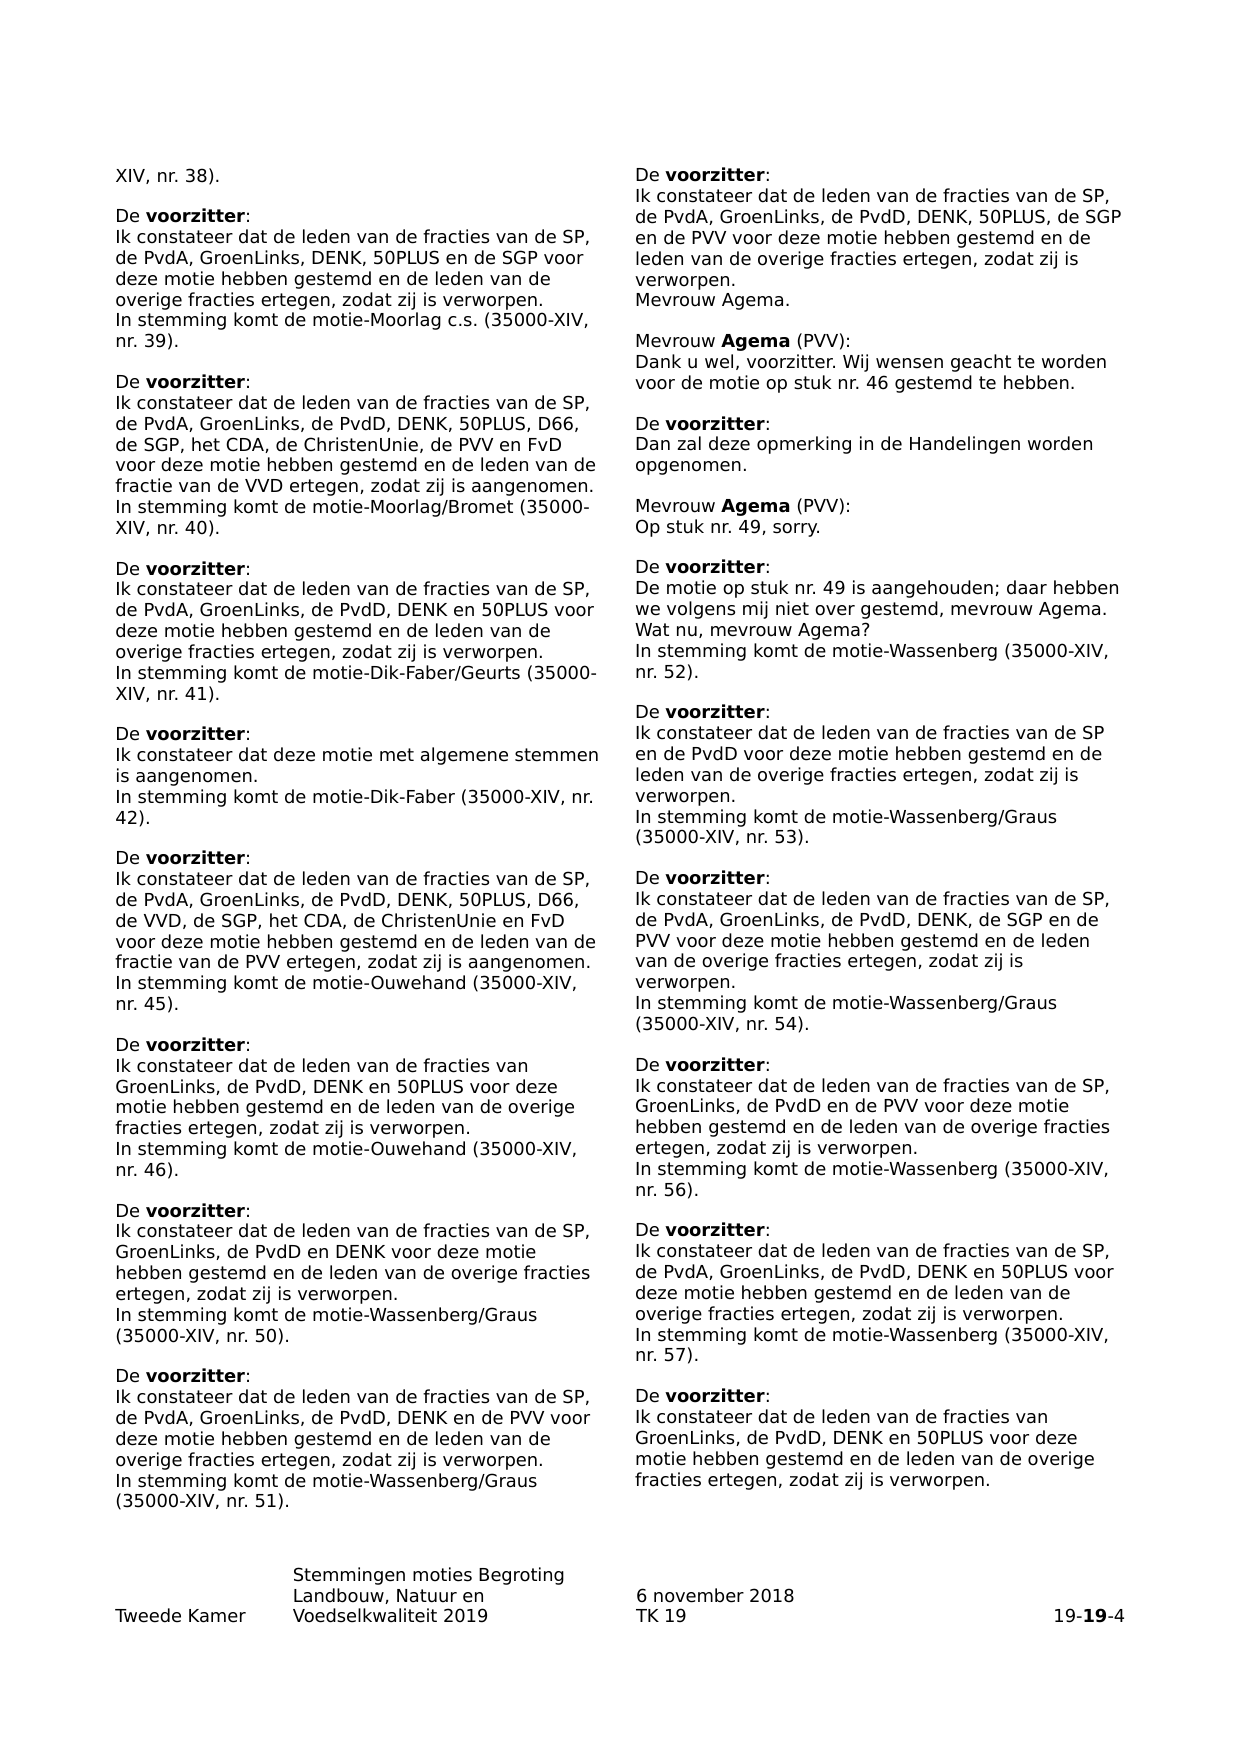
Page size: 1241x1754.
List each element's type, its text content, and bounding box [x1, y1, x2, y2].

text Ik constateer dat de leden van de fracties van de SP en de PvdD voor deze motie hebben gestemd en de leden van de overige fracties ertegen, zodat zij is verworpen. [635, 723, 1125, 806]
text In stemming komt de motie-Wassenberg/Graus (35000-XIV, nr. 53). [635, 806, 1125, 848]
text In stemming komt de motie-Moorlag/Bromet (35000-XIV, nr. 40). [115, 497, 605, 538]
text In stemming komt de motie-Wassenberg/Graus (35000-XIV, nr. 51). [115, 1470, 605, 1512]
text De voorzitter: [115, 372, 605, 393]
text De voorzitter: [635, 165, 1125, 186]
text De voorzitter: [115, 1366, 605, 1387]
text Dan zal deze opmerking in de Handelingen worden opgenomen. [635, 434, 1125, 476]
text Ik constateer dat de leden van de fracties van de SP, de PvdA, GroenLinks, de PvdD, DENK, 50PLUS, D66, de SGP, het CDA, de ChristenUnie, de PVV en FvD voor deze motie hebben gestemd en de leden van de fractie van de VVD ertegen, zodat zij is aangenomen. [115, 393, 605, 497]
text Ik constateer dat de leden van de fracties van de SP, de PvdA, GroenLinks, de PvdD, DENK en de PVV voor deze motie hebben gestemd en de leden van de overige fracties ertegen, zodat zij is verworpen. [115, 1387, 605, 1470]
text In stemming komt de motie-Wassenberg/Graus (35000-XIV, nr. 50). [115, 1304, 605, 1346]
text Mevrouw Agema. [635, 290, 1125, 311]
text Mevrouw Agema (PVV): [635, 331, 1125, 352]
text Ik constateer dat de leden van de fracties van de SP, de PvdA, GroenLinks, DENK, 50PLUS en de SGP voor deze motie hebben gestemd en de leden van de overige fracties ertegen, zodat zij is verworpen. [115, 227, 605, 310]
text In stemming komt de motie-Wassenberg (35000-XIV, nr. 52). [635, 641, 1125, 682]
text In stemming komt de motie-Wassenberg (35000-XIV, nr. 56). [635, 1159, 1125, 1200]
text In stemming komt de motie-Ouwehand (35000-XIV, nr. 46). [115, 1139, 605, 1181]
text Mevrouw Agema (PVV): [635, 496, 1125, 517]
text Ik constateer dat de leden van de fracties van de SP, de PvdA, GroenLinks, de PvdD, DENK, 50PLUS, D66, de VVD, de SGP, het CDA, de ChristenUnie en FvD voor deze motie hebben gestemd en de leden van de fractie van de PVV ertegen, zodat zij is aangenomen. [115, 869, 605, 973]
text De voorzitter: [635, 1054, 1125, 1075]
text XIV, nr. 38). [115, 165, 605, 186]
text De voorzitter: [635, 1220, 1125, 1241]
text De voorzitter: [115, 848, 605, 869]
text Dank u wel, voorzitter. Wij wensen geacht te worden voor de motie op stuk nr. 46 gestemd te hebben. [635, 352, 1125, 393]
text De voorzitter: [635, 413, 1125, 434]
text In stemming komt de motie-Dik-Faber/Geurts (35000-XIV, nr. 41). [115, 662, 605, 704]
text Ik constateer dat de leden van de fracties van de SP, de PvdA, GroenLinks, de PvdD, DENK en 50PLUS voor deze motie hebben gestemd en de leden van de overige fracties ertegen, zodat zij is verworpen. [635, 1241, 1125, 1324]
text Ik constateer dat de leden van de fracties van GroenLinks, de PvdD, DENK en 50PLUS voor deze motie hebben gestemd en de leden van de overige fracties ertegen, zodat zij is verworpen. [115, 1056, 605, 1139]
text Ik constateer dat de leden van de fracties van de SP, GroenLinks, de PvdD en DENK voor deze motie hebben gestemd en de leden van de overige fracties ertegen, zodat zij is verworpen. [115, 1221, 605, 1304]
text De voorzitter: [115, 206, 605, 227]
text In stemming komt de motie-Wassenberg/Graus (35000-XIV, nr. 54). [635, 993, 1125, 1034]
text Ik constateer dat de leden van de fracties van de SP, de PvdA, GroenLinks, de PvdD, DENK en 50PLUS voor deze motie hebben gestemd en de leden van de overige fracties ertegen, zodat zij is verworpen. [115, 579, 605, 662]
text De voorzitter: [635, 1386, 1125, 1407]
text De motie op stuk nr. 49 is aangehouden; daar hebben we volgens mij niet over gestemd, mevrouw Agema. Wat nu, mevrouw Agema? [635, 578, 1125, 641]
text De voorzitter: [635, 868, 1125, 889]
text De voorzitter: [115, 1035, 605, 1056]
text Ik constateer dat de leden van de fracties van de SP, de PvdA, GroenLinks, de PvdD, DENK, de SGP en de PVV voor deze motie hebben gestemd en de leden van de overige fracties ertegen, zodat zij is verworpen. [635, 889, 1125, 993]
text In stemming komt de motie-Dik-Faber (35000-XIV, nr. 42). [115, 787, 605, 828]
text Ik constateer dat de leden van de fracties van GroenLinks, de PvdD, DENK en 50PLUS voor deze motie hebben gestemd en de leden van de overige fracties ertegen, zodat zij is verworpen. [635, 1407, 1125, 1490]
text In stemming komt de motie-Moorlag c.s. (35000-XIV, nr. 39). [115, 310, 605, 352]
text Ik constateer dat de leden van de fracties van de SP, de PvdA, GroenLinks, de PvdD, DENK, 50PLUS, de SGP en de PVV voor deze motie hebben gestemd en de leden van de overige fracties ertegen, zodat zij is verworpen. [635, 186, 1125, 290]
text In stemming komt de motie-Ouwehand (35000-XIV, nr. 45). [115, 973, 605, 1015]
text De voorzitter: [635, 557, 1125, 578]
text Ik constateer dat deze motie met algemene stemmen is aangenomen. [115, 745, 605, 787]
text Ik constateer dat de leden van de fracties van de SP, GroenLinks, de PvdD en de PVV voor deze motie hebben gestemd en de leden van de overige fracties ertegen, zodat zij is verworpen. [635, 1075, 1125, 1159]
text De voorzitter: [115, 724, 605, 745]
text Op stuk nr. 49, sorry. [635, 517, 1125, 537]
text De voorzitter: [635, 702, 1125, 723]
text De voorzitter: [115, 1201, 605, 1221]
text De voorzitter: [115, 558, 605, 579]
text In stemming komt de motie-Wassenberg (35000-XIV, nr. 57). [635, 1324, 1125, 1366]
